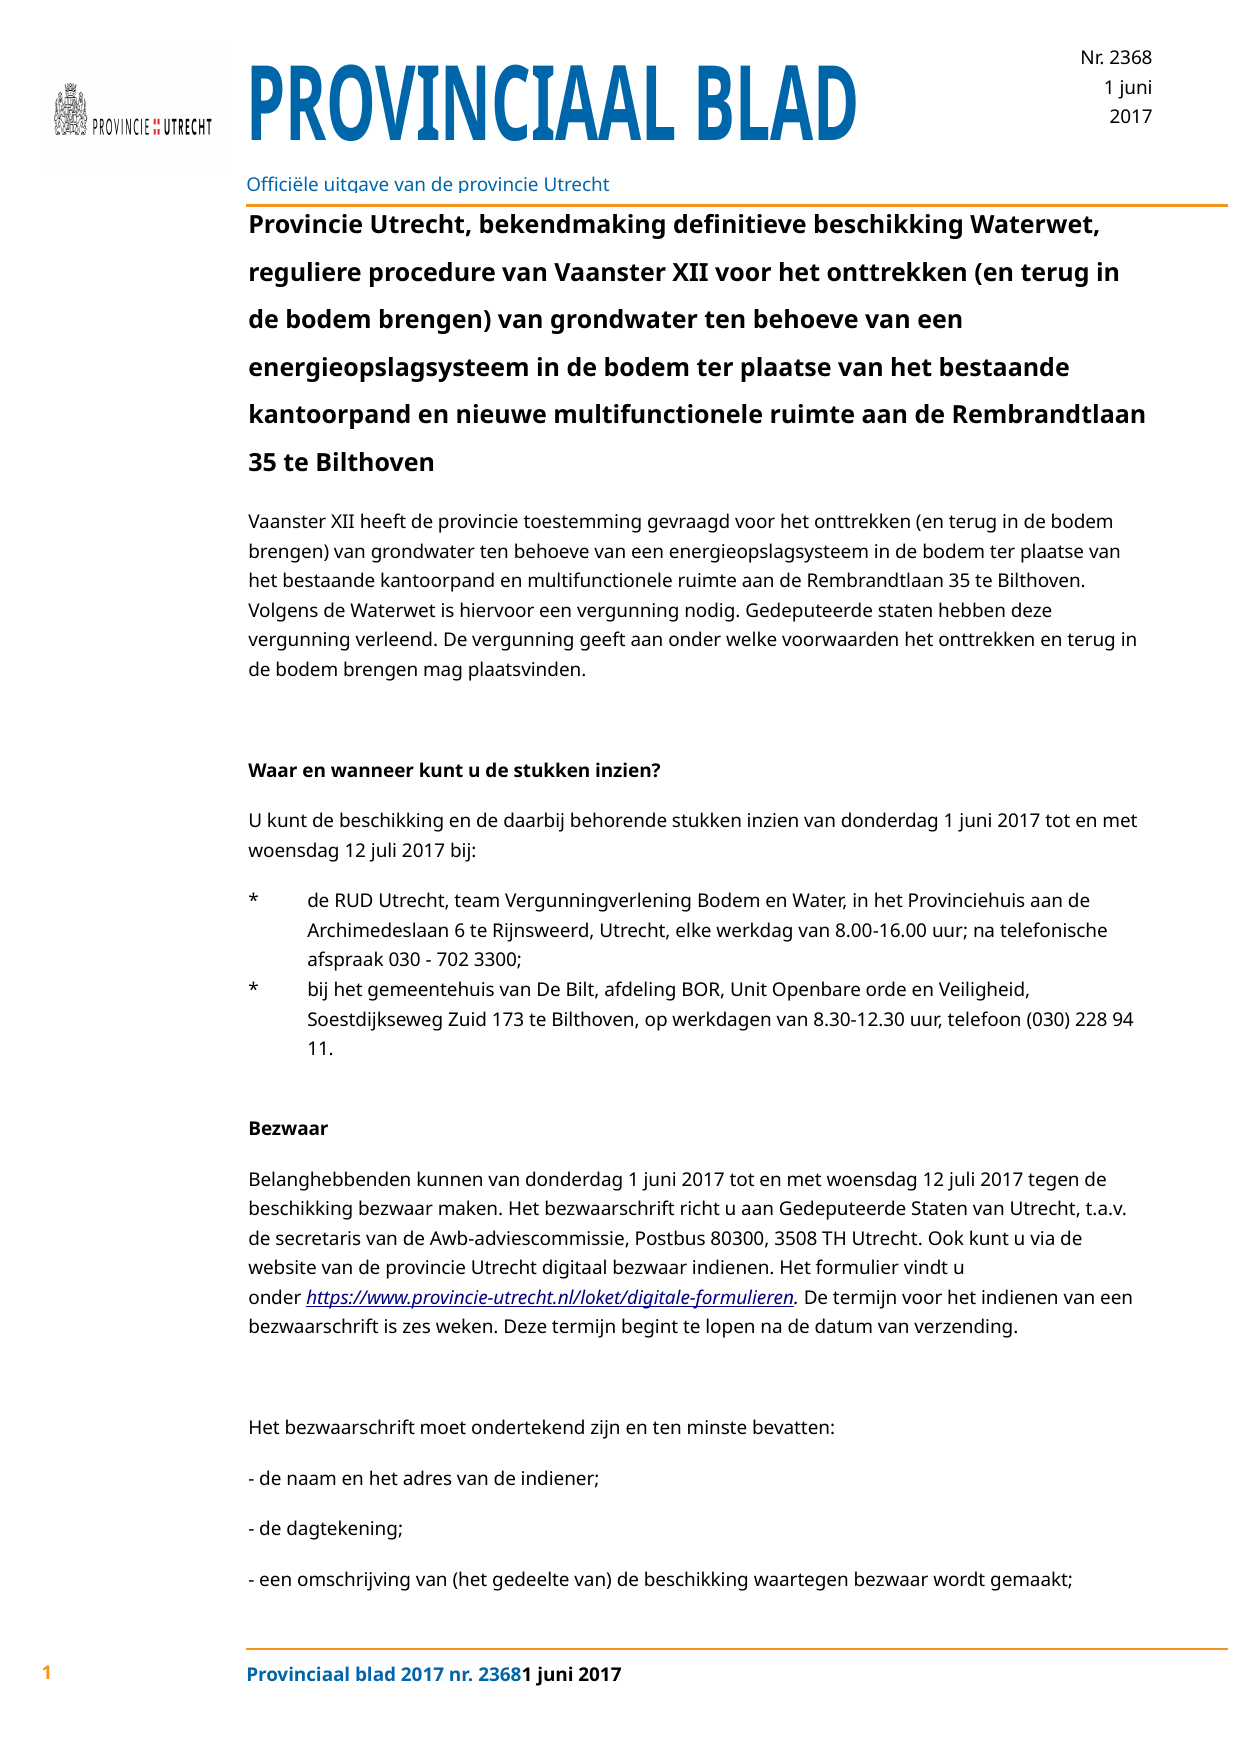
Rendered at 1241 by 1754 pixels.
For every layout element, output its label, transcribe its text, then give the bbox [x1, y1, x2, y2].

text Het bezwaarschrift moet ondertekend zijn en ten minste bevatten: [248, 1414, 1152, 1440]
text Bezwaar [248, 1115, 1152, 1141]
text U kunt de beschikking en de daarbij behorende stukken inzien van donderdag 1 juni 2017 tot en met woensdag 12 juli 2017 bij: [248, 807, 1152, 863]
text Vaanster XII heeft de provincie toestemming gevraagd voor het onttrekken (en terug in de bodem brengen) van grondwater ten behoeve van een energieopslagsysteem in de bodem ter plaatse van het bestaande kantoorpand en multifunctionele ruimte aan de Rembrandtlaan 35 te Bilthoven. Volgens de Waterwet is hiervoor een vergunning nodig. Gedeputeerde staten hebben deze vergunning verleend. De vergunning geeft aan onder welke voorwaarden het onttrekken en terug in de bodem brengen mag plaatsvinden. [248, 508, 1152, 682]
text Provincie Utrecht, bekendmaking definitieve beschikking Waterwet, reguliere procedure van Vaanster XII voor het onttrekken (en terug in de bodem brengen) van grondwater ten behoeve van een energieopslagsysteem in de bodem ter plaatse van het bestaande kantoorpand en nieuwe multifunctionele ruimte aan de Rembrandtlaan 35 te Bilthoven [248, 207, 1152, 479]
text - de naam en het adres van de indiener; [248, 1465, 1152, 1491]
picture [41, 47, 231, 172]
text Waar en wanneer kunt u de stukken inzien? [248, 757, 1152, 783]
list de RUD Utrecht, team Vergunningverlening Bodem en Water, in het Provinciehuis aan de Archimedeslaan 6 te Rijnsweerd, Utrecht, elke werkdag van 8.00‑16.00 uur; na telefonische afspraak 030 - 702 3300; [248, 887, 1152, 972]
text Belanghebbenden kunnen van donderdag 1 juni 2017 tot en met woensdag 12 juli 2017 tegen de beschikking bezwaar maken. Het bezwaarschrift richt u aan Gedeputeerde Staten van Utrecht, t.a.v. de secretaris van de Awb-adviescommissie, Postbus 80300, 3508 TH Utrecht. Ook kunt u via de website van de provincie Utrecht digitaal bezwaar indienen. Het formulier vindt u onder https://www.provincie-utrecht.nl/loket/digitale-formulieren. De termijn voor het indienen van een bezwaarschrift is zes weken. Deze termijn begint te lopen na de datum van verzending. [248, 1166, 1152, 1339]
text - de dagtekening; [248, 1515, 1152, 1541]
text - een omschrijving van (het gedeelte van) de beschikking waartegen bezwaar wordt gemaakt; [248, 1566, 1152, 1592]
list bij het gemeentehuis van De Bilt, afdeling BOR, Unit Openbare orde en Veiligheid, Soestdijkseweg Zuid 173 te Bilthoven, op werkdagen van 8.30-12.30 uur, telefoon (030) 228 94 11. [248, 976, 1152, 1061]
